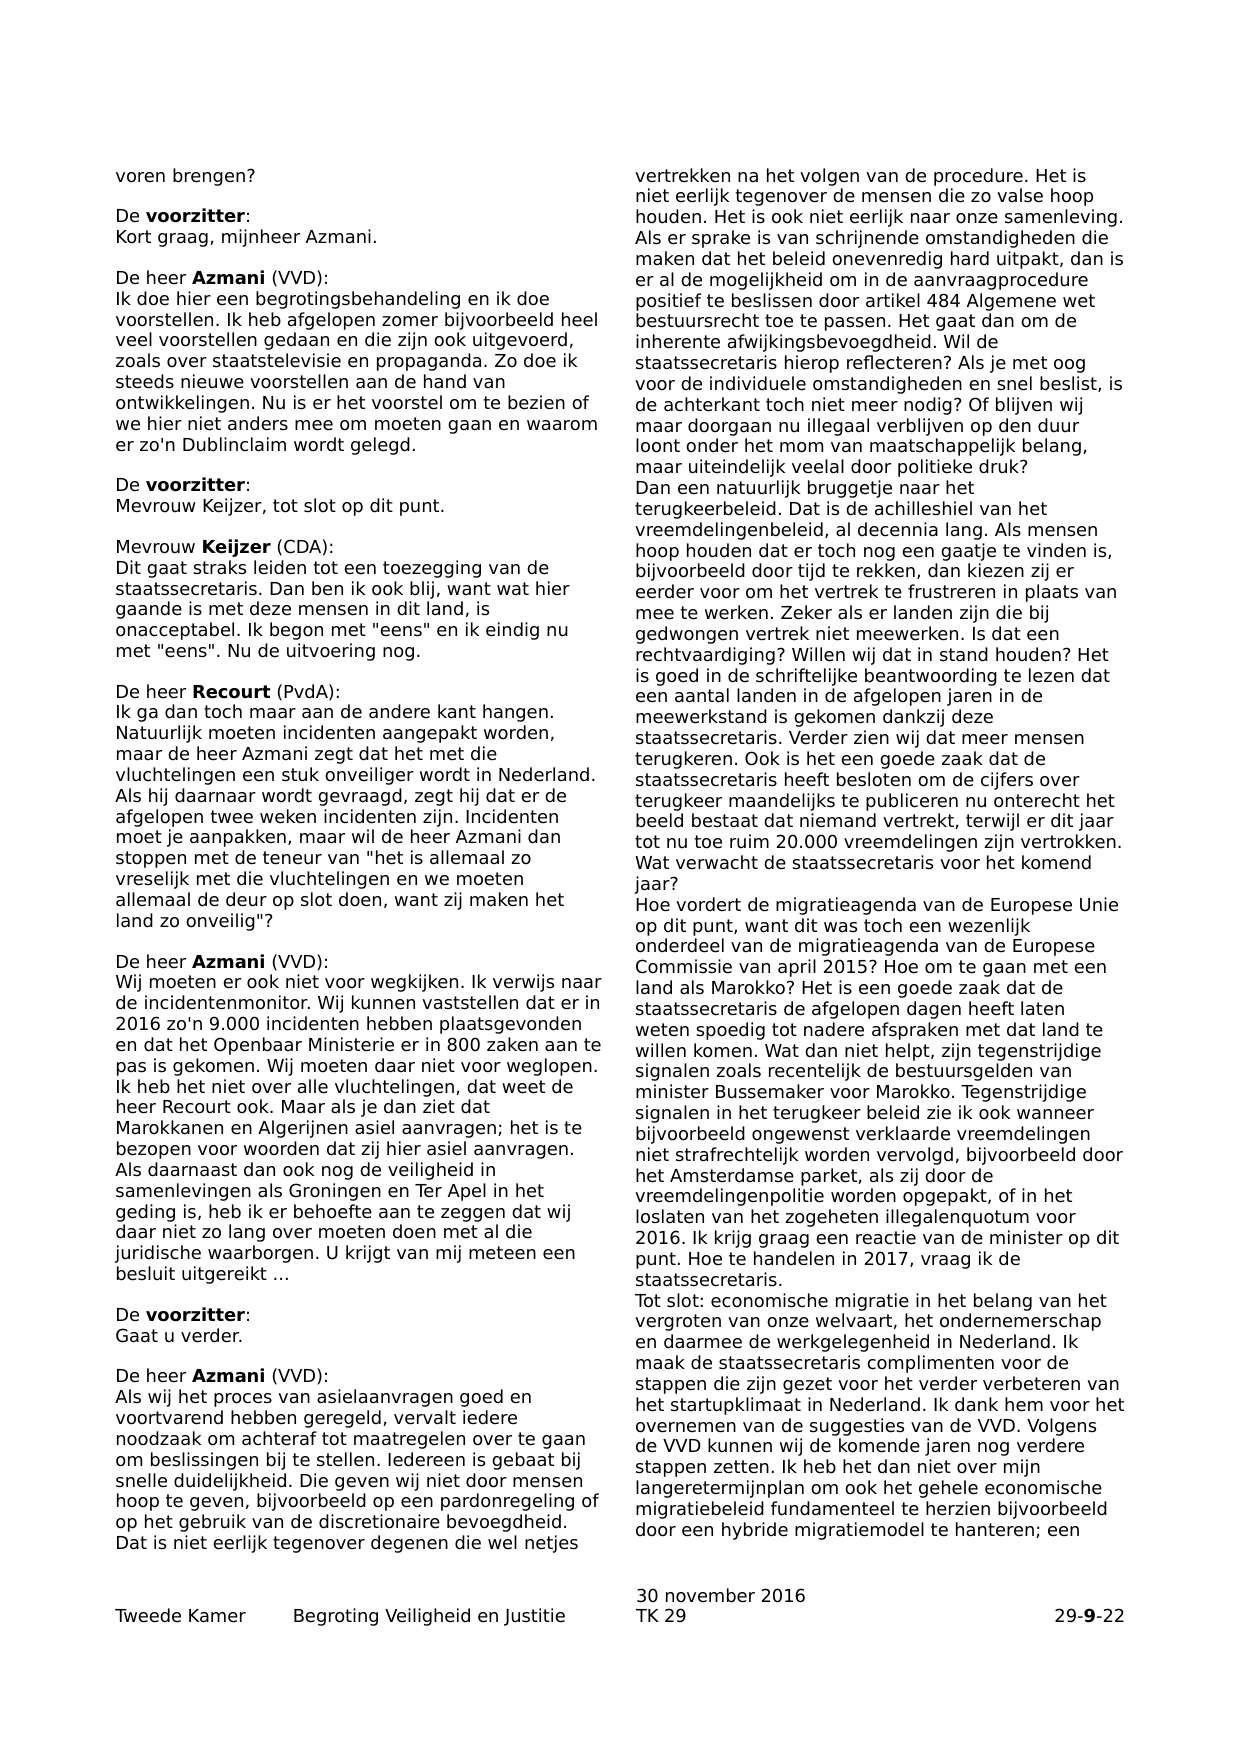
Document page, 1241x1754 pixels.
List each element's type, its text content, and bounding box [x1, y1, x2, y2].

text De voorzitter: [115, 475, 605, 496]
text De heer Azmani (VVD): [115, 268, 605, 288]
text Mevrouw Keijzer (CDA): [115, 537, 605, 557]
text vertrekken na het volgen van de procedure. Het is niet eerlijk tegenover de mensen die zo valse hoop houden. Het is ook niet eerlijk naar onze samenleving. [635, 165, 1125, 228]
text voren brengen? [115, 165, 605, 186]
text De voorzitter: [115, 206, 605, 227]
text De heer Azmani (VVD): [115, 951, 605, 972]
text Dan een natuurlijk bruggetje naar het terugkeerbeleid. Dat is de achilleshiel van het vreemdelingenbeleid, al decennia lang. Als mensen hoop houden dat er toch nog een gaatje te vinden is, bijvoorbeeld door tijd te rekken, dan kiezen zij er eerder voor om het vertrek te frustreren in plaats van mee te werken. Zeker als er landen zijn die bij gedwongen vertrek niet meewerken. Is dat een rechtvaardiging? Willen wij dat in stand houden? Het is goed in de schriftelijke beantwoording te lezen dat een aantal landen in de afgelopen jaren in de meewerkstand is gekomen dankzij deze staatssecretaris. Verder zien wij dat meer mensen terugkeren. Ook is het een goede zaak dat de staatssecretaris heeft besloten om de cijfers over terugkeer maandelijks te publiceren nu onterecht het beeld bestaat dat niemand vertrekt, terwijl er dit jaar tot nu toe ruim 20.000 vreemdelingen zijn vertrokken. Wat verwacht de staatssecretaris voor het komend jaar? [635, 478, 1125, 894]
text Wij moeten er ook niet voor wegkijken. Ik verwijs naar de incidentenmonitor. Wij kunnen vaststellen dat er in 2016 zo'n 9.000 incidenten hebben plaatsgevonden en dat het Openbaar Ministerie er in 800 zaken aan te pas is gekomen. Wij moeten daar niet voor weglopen. Ik heb het niet over alle vluchtelingen, dat weet de heer Recourt ook. Maar als je dan ziet dat Marokkanen en Algerijnen asiel aanvragen; het is te bezopen voor woorden dat zij hier asiel aanvragen. Als daarnaast dan ook nog de veiligheid in samenlevingen als Groningen en Ter Apel in het geding is, heb ik er behoefte aan te zeggen dat wij daar niet zo lang over moeten doen met al die juridische waarborgen. U krijgt van mij meteen een besluit uitgereikt ... [115, 972, 605, 1285]
text Mevrouw Keijzer, tot slot op dit punt. [115, 496, 605, 517]
text Kort graag, mijnheer Azmani. [115, 227, 605, 248]
text De heer Recourt (PvdA): [115, 682, 605, 702]
text Gaat u verder. [115, 1325, 605, 1346]
text Dit gaat straks leiden tot een toezegging van de staatssecretaris. Dan ben ik ook blij, want wat hier gaande is met deze mensen in dit land, is onacceptabel. Ik begon met "eens" en ik eindig nu met "eens". Nu de uitvoering nog. [115, 557, 605, 662]
text De heer Azmani (VVD): [115, 1366, 605, 1387]
text Tot slot: economische migratie in het belang van het vergroten van onze welvaart, het ondernemerschap en daarmee de werkgelegenheid in Nederland. Ik maak de staatssecretaris complimenten voor de stappen die zijn gezet voor het verder verbeteren van het startupklimaat in Nederland. Ik dank hem voor het overnemen van de suggesties van de VVD. Volgens de VVD kunnen wij de komende jaren nog verdere stappen zetten. Ik heb het dan niet over mijn langeretermijnplan om ook het gehele economische migratiebeleid fundamenteel te herzien bijvoorbeeld door een hybride migratiemodel te hanteren; een [635, 1290, 1125, 1540]
text Hoe vordert de migratieagenda van de Europese Unie op dit punt, want dit was toch een wezenlijk onderdeel van de migratieagenda van de Europese Commissie van april 2015? Hoe om te gaan met een land als Marokko? Het is een goede zaak dat de staatssecretaris de afgelopen dagen heeft laten weten spoedig tot nadere afspraken met dat land te willen komen. Wat dan niet helpt, zijn tegenstrijdige signalen zoals recentelijk de bestuursgelden van minister Bussemaker voor Marokko. Tegenstrijdige signalen in het terugkeer beleid zie ik ook wanneer bijvoorbeeld ongewenst verklaarde vreemdelingen niet strafrechtelijk worden vervolgd, bijvoorbeeld door het Amsterdamse parket, als zij door de vreemdelingenpolitie worden opgepakt, of in het loslaten van het zogeheten illegalenquotum voor 2016. Ik krijg graag een reactie van de minister op dit punt. Hoe te handelen in 2017, vraag ik de staatssecretaris. [635, 894, 1125, 1290]
text De voorzitter: [115, 1305, 605, 1325]
text Als er sprake is van schrijnende omstandigheden die maken dat het beleid onevenredig hard uitpakt, dan is er al de mogelijkheid om in de aanvraagprocedure positief te beslissen door artikel 484 Algemene wet bestuursrecht toe te passen. Het gaat dan om de inherente afwijkingsbevoegdheid. Wil de staatssecretaris hierop reflecteren? Als je met oog voor de individuele omstandigheden en snel beslist, is de achterkant toch niet meer nodig? Of blijven wij maar doorgaan nu illegaal verblijven op den duur loont onder het mom van maatschappelijk belang, maar uiteindelijk veelal door politieke druk? [635, 228, 1125, 478]
text Ik doe hier een begrotingsbehandeling en ik doe voorstellen. Ik heb afgelopen zomer bijvoorbeeld heel veel voorstellen gedaan en die zijn ook uitgevoerd, zoals over staatstelevisie en propaganda. Zo doe ik steeds nieuwe voorstellen aan de hand van ontwikkelingen. Nu is er het voorstel om te bezien of we hier niet anders mee om moeten gaan en waarom er zo'n Dublinclaim wordt gelegd. [115, 288, 605, 455]
text Ik ga dan toch maar aan de andere kant hangen. Natuurlijk moeten incidenten aangepakt worden, maar de heer Azmani zegt dat het met die vluchtelingen een stuk onveiliger wordt in Nederland. Als hij daarnaar wordt gevraagd, zegt hij dat er de afgelopen twee weken incidenten zijn. Incidenten moet je aanpakken, maar wil de heer Azmani dan stoppen met de teneur van "het is allemaal zo vreselijk met die vluchtelingen en we moeten allemaal de deur op slot doen, want zij maken het land zo onveilig"? [115, 702, 605, 931]
text Als wij het proces van asielaanvragen goed en voortvarend hebben geregeld, vervalt iedere noodzaak om achteraf tot maatregelen over te gaan om beslissingen bij te stellen. Iedereen is gebaat bij snelle duidelijkheid. Die geven wij niet door mensen hoop te geven, bijvoorbeeld op een pardonregeling of op het gebruik van de discretionaire bevoegdheid. Dat is niet eerlijk tegenover degenen die wel netjes [115, 1387, 605, 1554]
